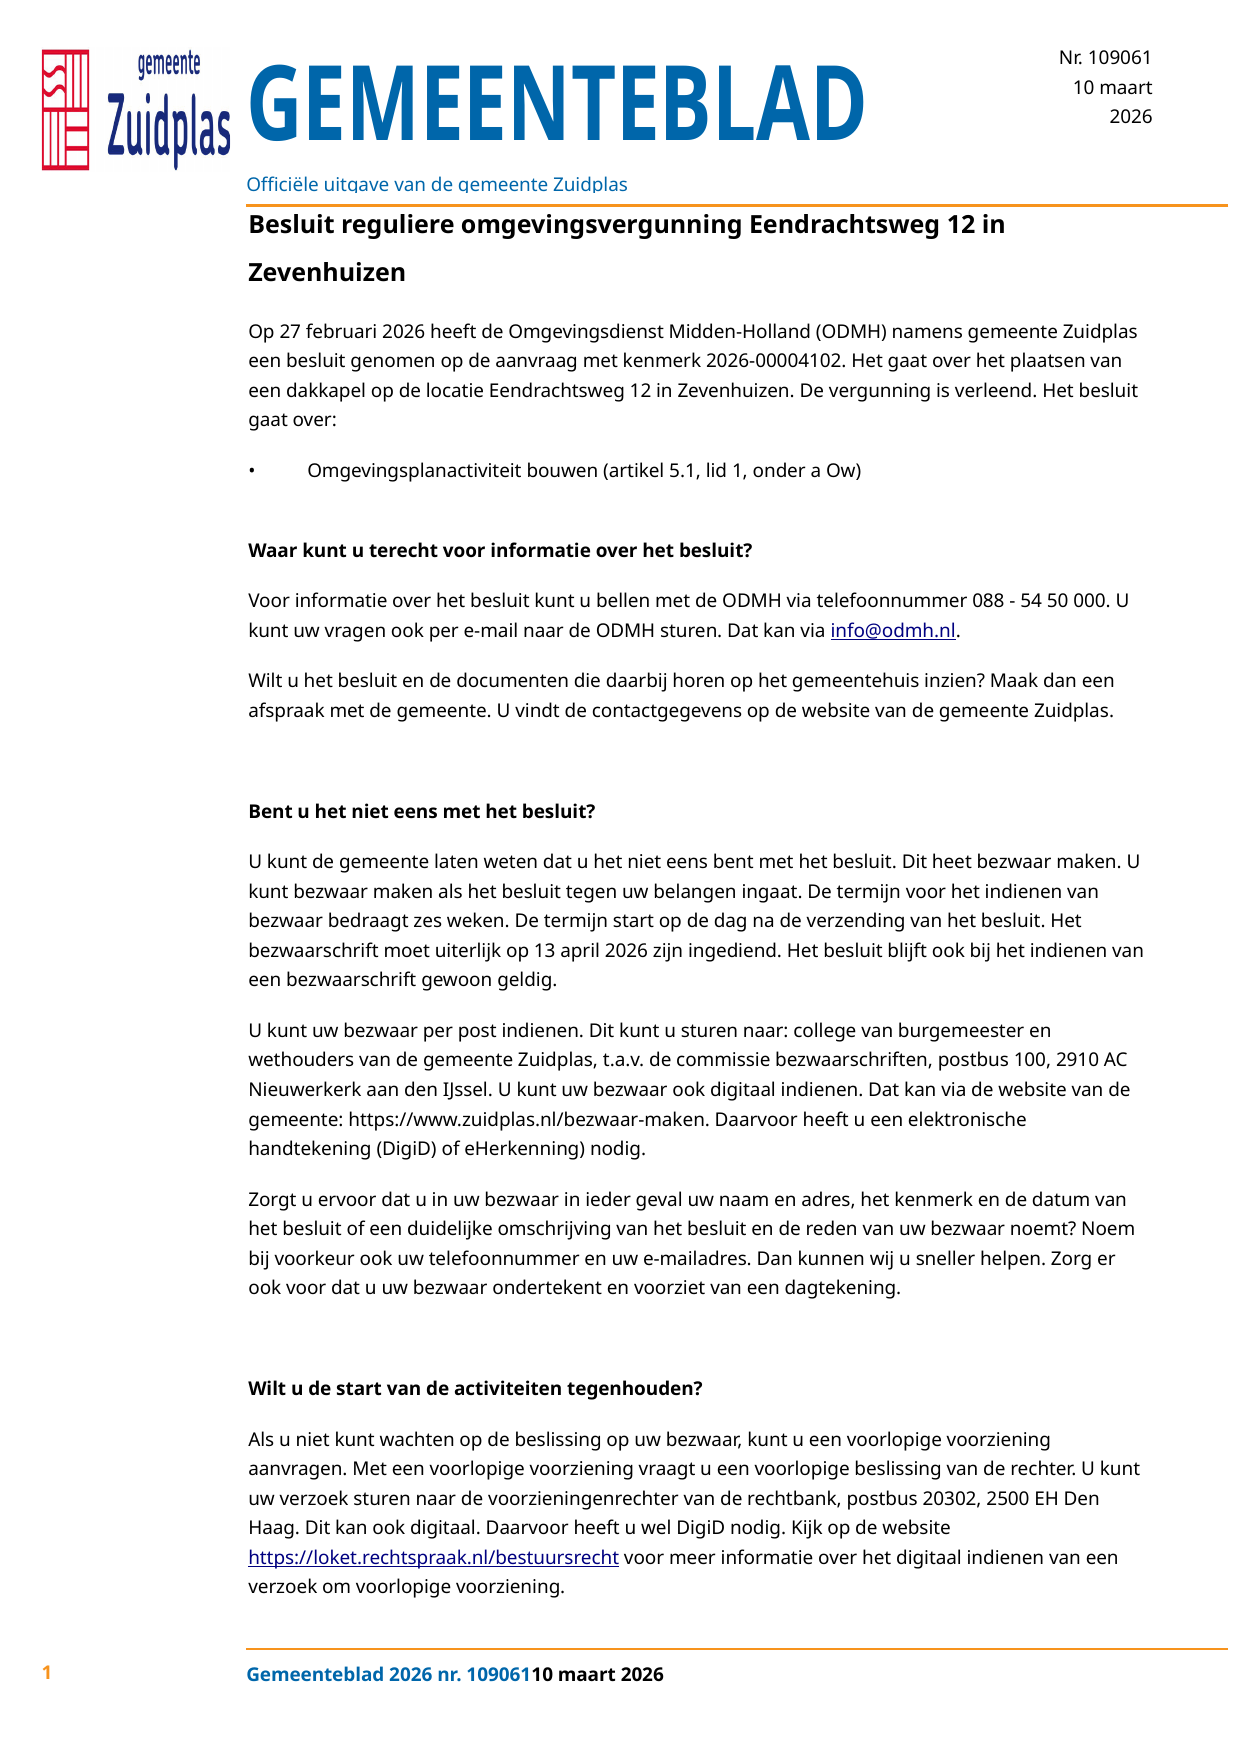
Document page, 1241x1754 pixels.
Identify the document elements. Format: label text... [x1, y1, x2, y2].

text U kunt uw bezwaar per post indienen. Dit kunt u sturen naar: college van burgemeester en wethouders van de gemeente Zuidplas, t.a.v. de commissie bezwaarschriften, postbus 100, 2910 AC Nieuwerkerk aan den IJssel. U kunt uw bezwaar ook digitaal indienen. Dat kan via de website van de gemeente: https://www.zuidplas.nl/bezwaar-maken. Daarvoor heeft u een elektronische handtekening (DigiD) of eHerkenning) nodig. [248, 1017, 1152, 1161]
text U kunt de gemeente laten weten dat u het niet eens bent met het besluit. Dit heet bezwaar maken. U kunt bezwaar maken als het besluit tegen uw belangen ingaat. De termijn voor het indienen van bezwaar bedraagt zes weken. De termijn start op de dag na de verzending van het besluit. Het bezwaarschrift moet uiterlijk op 13 april 2026 zijn ingediend. Het besluit blijft ook bij het indienen van een bezwaarschrift gewoon geldig. [248, 848, 1152, 992]
text Bent u het niet eens met het besluit? [248, 798, 1152, 824]
text Op 27 februari 2026 heeft de Omgevingsdienst Midden-Holland (ODMH) namens gemeente Zuidplas een besluit genomen op de aanvraag met kenmerk 2026-00004102. Het gaat over het plaatsen van een dakkapel op de locatie Eendrachtsweg 12 in Zevenhuizen. De vergunning is verleend. Het besluit gaat over: [248, 318, 1152, 432]
text Zorgt u ervoor dat u in uw bezwaar in ieder geval uw naam en adres, het kenmerk en de datum van het besluit of een duidelijke omschrijving van het besluit en de reden van uw bezwaar noemt? Noem bij voorkeur ook uw telefoonnummer en uw e-mailadres. Dan kunnen wij u sneller helpen. Zorg er ook voor dat u uw bezwaar ondertekent en voorziet van een dagtekening. [248, 1186, 1152, 1300]
list Omgevingsplanactiviteit bouwen (artikel 5.1, lid 1, onder a Ow) [248, 457, 1152, 483]
text Voor informatie over het besluit kunt u bellen met de ODMH via telefoonnummer 088 - 54 50 000. U kunt uw vragen ook per e-mail naar de ODMH sturen. Dat kan via info@odmh.nl. [248, 587, 1152, 643]
picture [41, 47, 231, 172]
text Besluit reguliere omgevingsvergunning Eendrachtsweg 12 in Zevenhuizen [248, 207, 1152, 288]
text Wilt u de start van de activiteiten tegenhouden? [248, 1375, 1152, 1401]
text Wilt u het besluit en de documenten die daarbij horen op het gemeentehuis inzien? Maak dan een afspraak met de gemeente. U vindt de contactgegevens op de website van de gemeente Zuidplas. [248, 667, 1152, 723]
text Waar kunt u terecht voor informatie over het besluit? [248, 537, 1152, 563]
text Als u niet kunt wachten op de beslissing op uw bezwaar, kunt u een voorlopige voorziening aanvragen. Met een voorlopige voorziening vraagt u een voorlopige beslissing van de rechter. U kunt uw verzoek sturen naar de voorzieningenrechter van de rechtbank, postbus 20302, 2500 EH Den Haag. Dit kan ook digitaal. Daarvoor heeft u wel DigiD nodig. Kijk op de website https://loket.rechtspraak.nl/bestuursrecht voor meer informatie over het digitaal indienen van een verzoek om voorlopige voorziening. [248, 1426, 1152, 1599]
